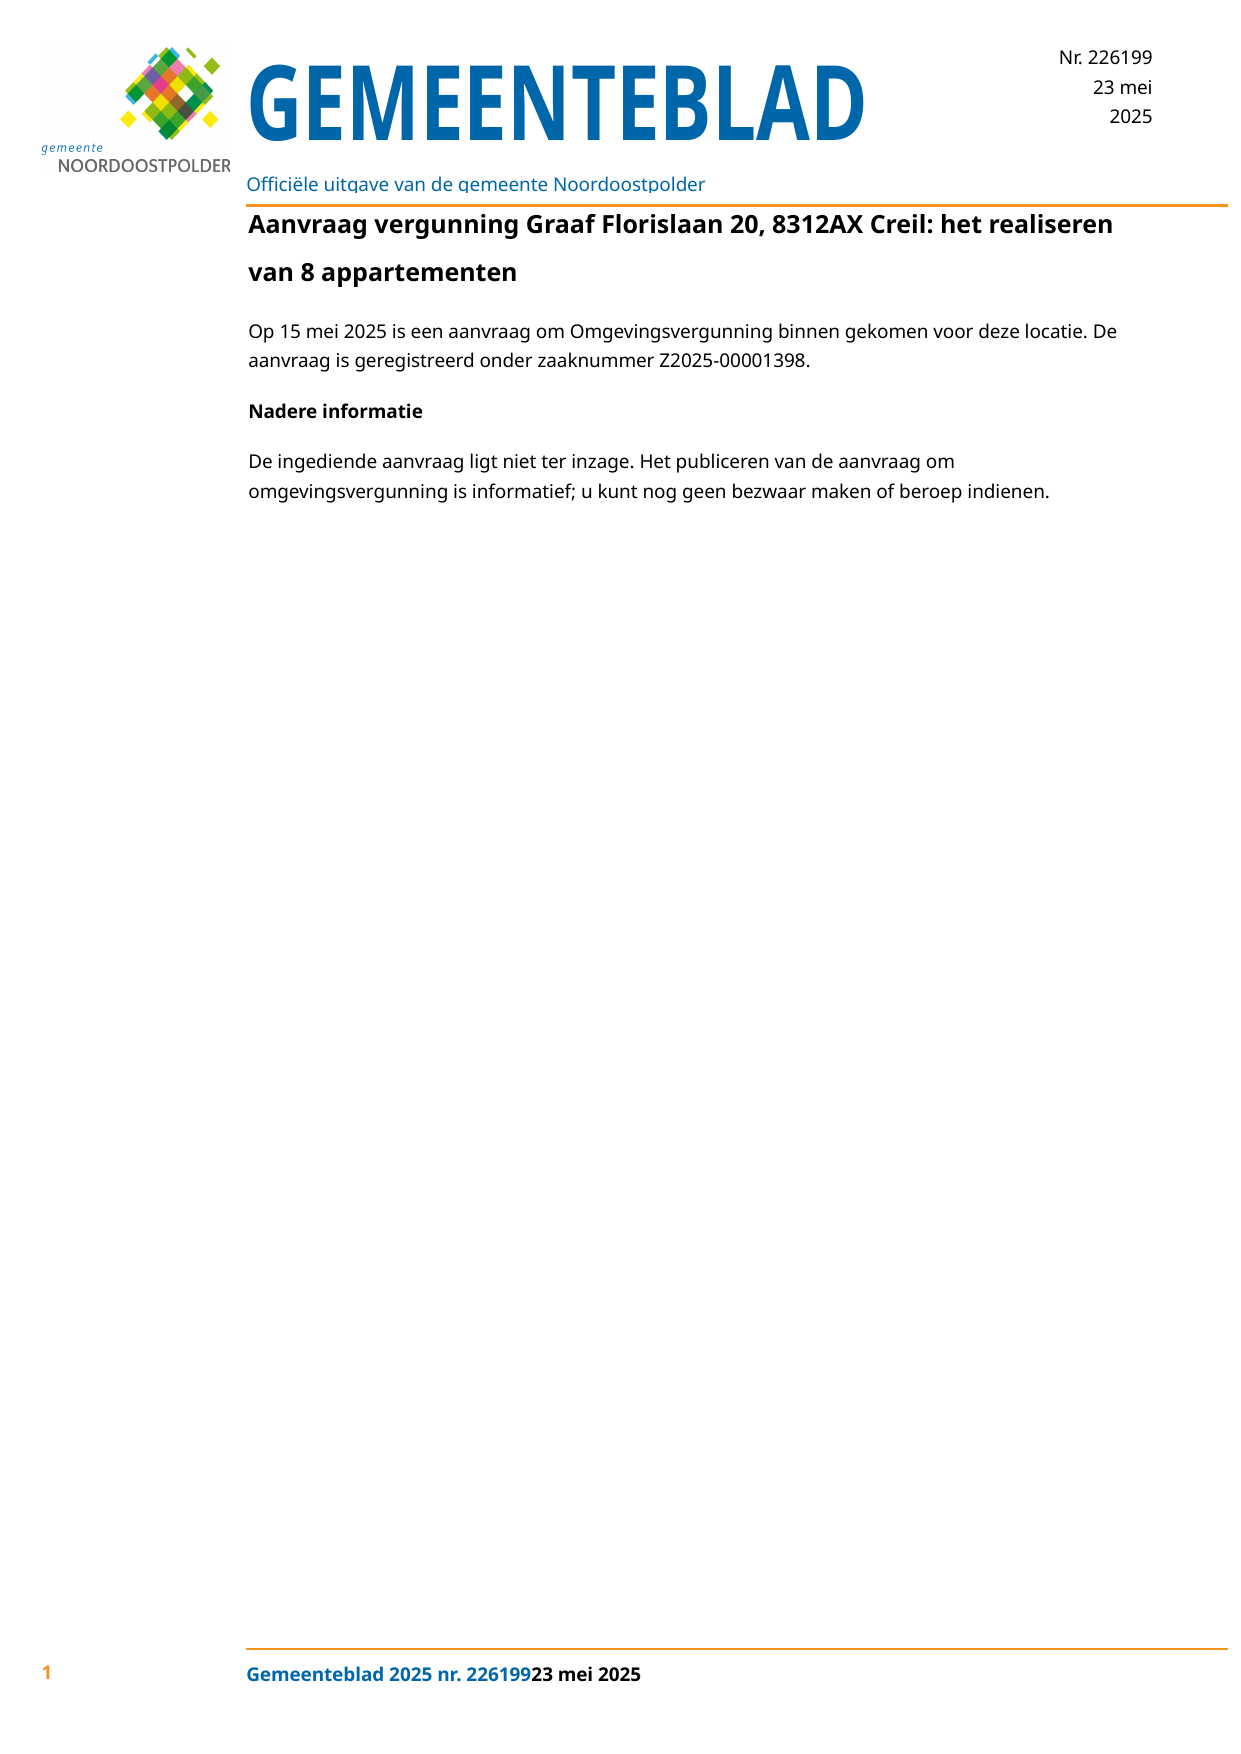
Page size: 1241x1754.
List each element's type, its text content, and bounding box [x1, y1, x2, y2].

text Nadere informatie [248, 398, 1152, 424]
picture [41, 47, 231, 172]
text Aanvraag vergunning Graaf Florislaan 20, 8312AX Creil: het realiseren van 8 appartementen [248, 207, 1152, 288]
text De ingediende aanvraag ligt niet ter inzage. Het publiceren van de aanvraag om omgevingsvergunning is informatief; u kunt nog geen bezwaar maken of beroep indienen. [248, 448, 1152, 504]
text Op 15 mei 2025 is een aanvraag om Omgevingsvergunning binnen gekomen voor deze locatie. De aanvraag is geregistreerd onder zaaknummer Z2025-00001398. [248, 318, 1152, 373]
